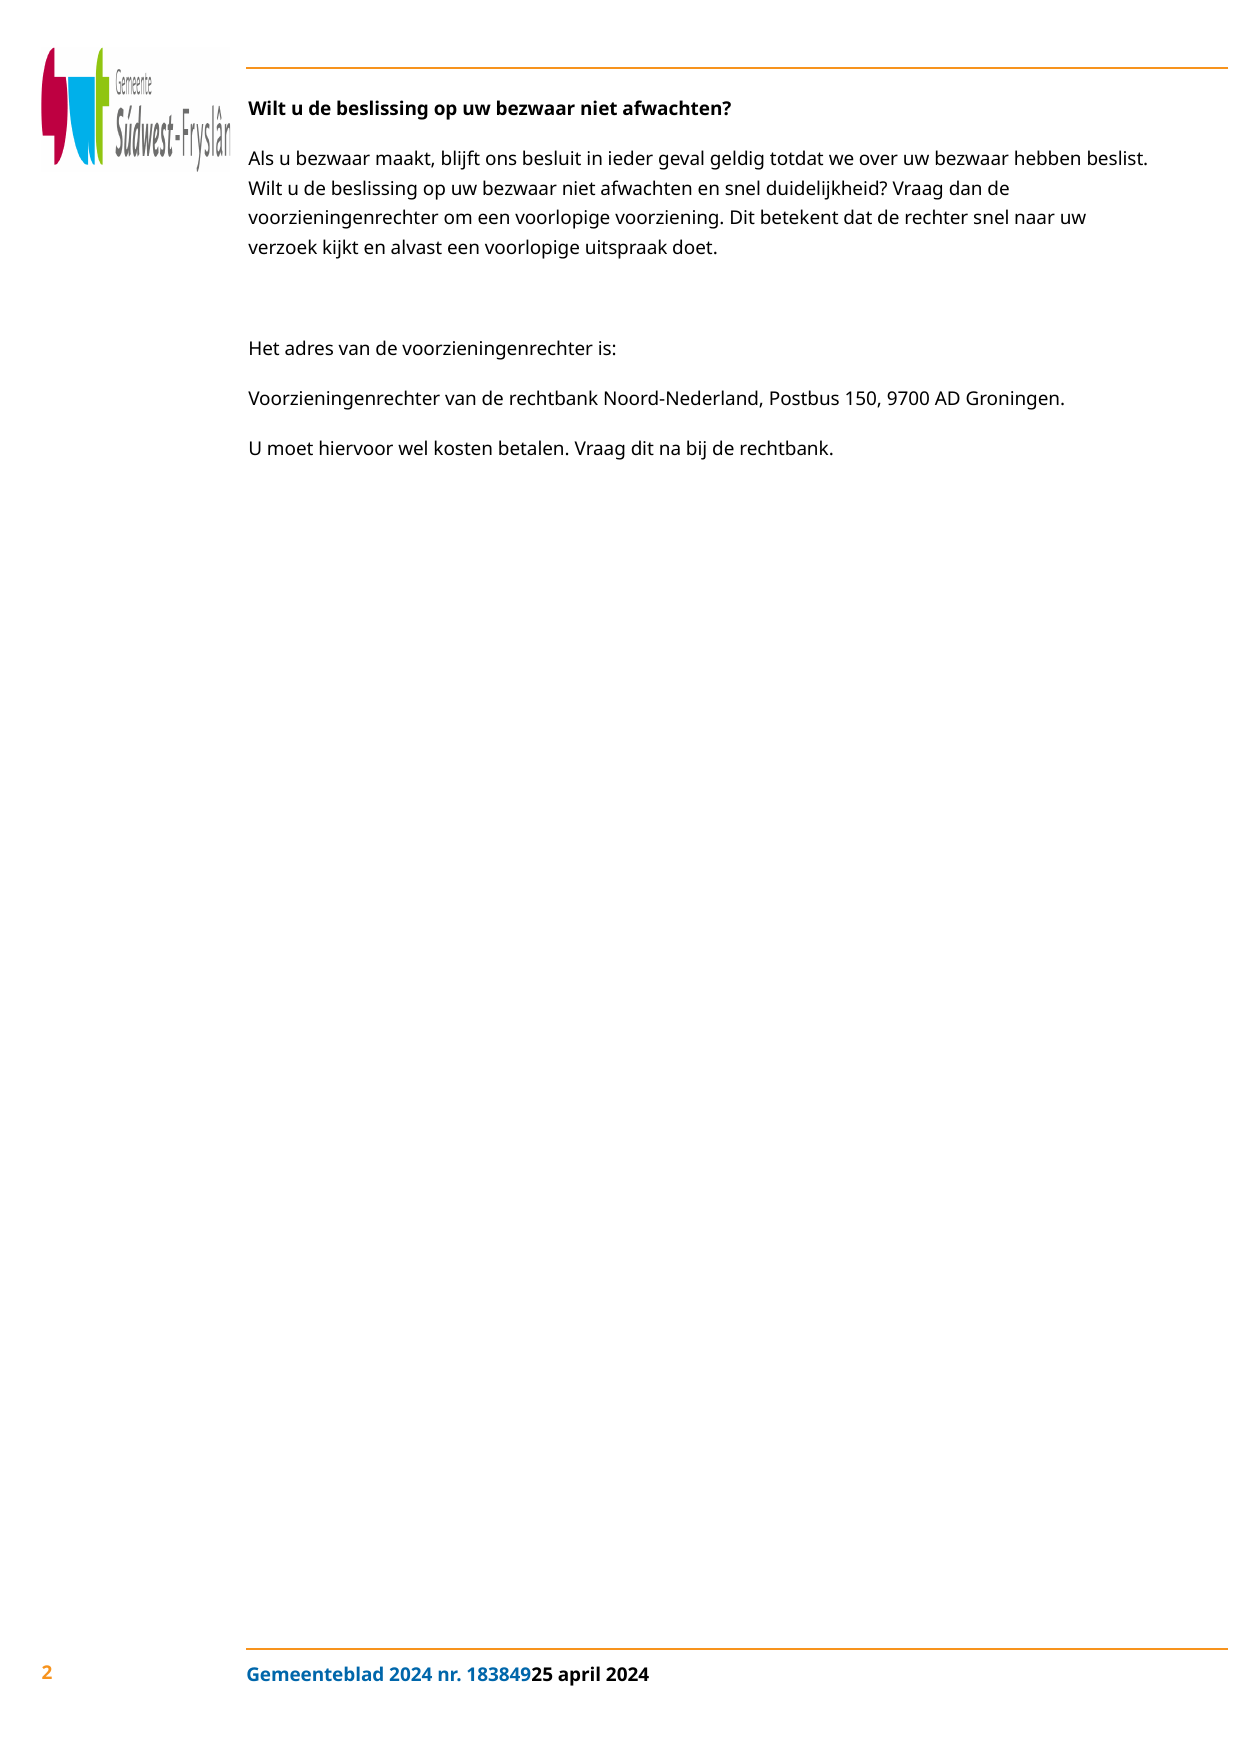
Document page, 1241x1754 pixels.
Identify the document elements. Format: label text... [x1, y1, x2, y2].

text U moet hiervoor wel kosten betalen. Vraag dit na bij de rechtbank. [248, 436, 1152, 461]
picture [41, 47, 231, 172]
text Het adres van de voorzieningenrechter is: [248, 335, 1152, 361]
text Voorzieningenrechter van de rechtbank Noord-Nederland, Postbus 150, 9700 AD Groningen. [248, 385, 1152, 411]
text Als u bezwaar maakt, blijft ons besluit in ieder geval geldig totdat we over uw bezwaar hebben beslist. Wilt u de beslissing op uw bezwaar niet afwachten en snel duidelijkheid? Vraag dan de voorzieningenrechter om een voorlopige voorziening. Dit betekent dat de rechter snel naar uw verzoek kijkt en alvast een voorlopige uitspraak doet. [248, 145, 1152, 260]
text Wilt u de beslissing op uw bezwaar niet afwachten? [248, 95, 1152, 121]
